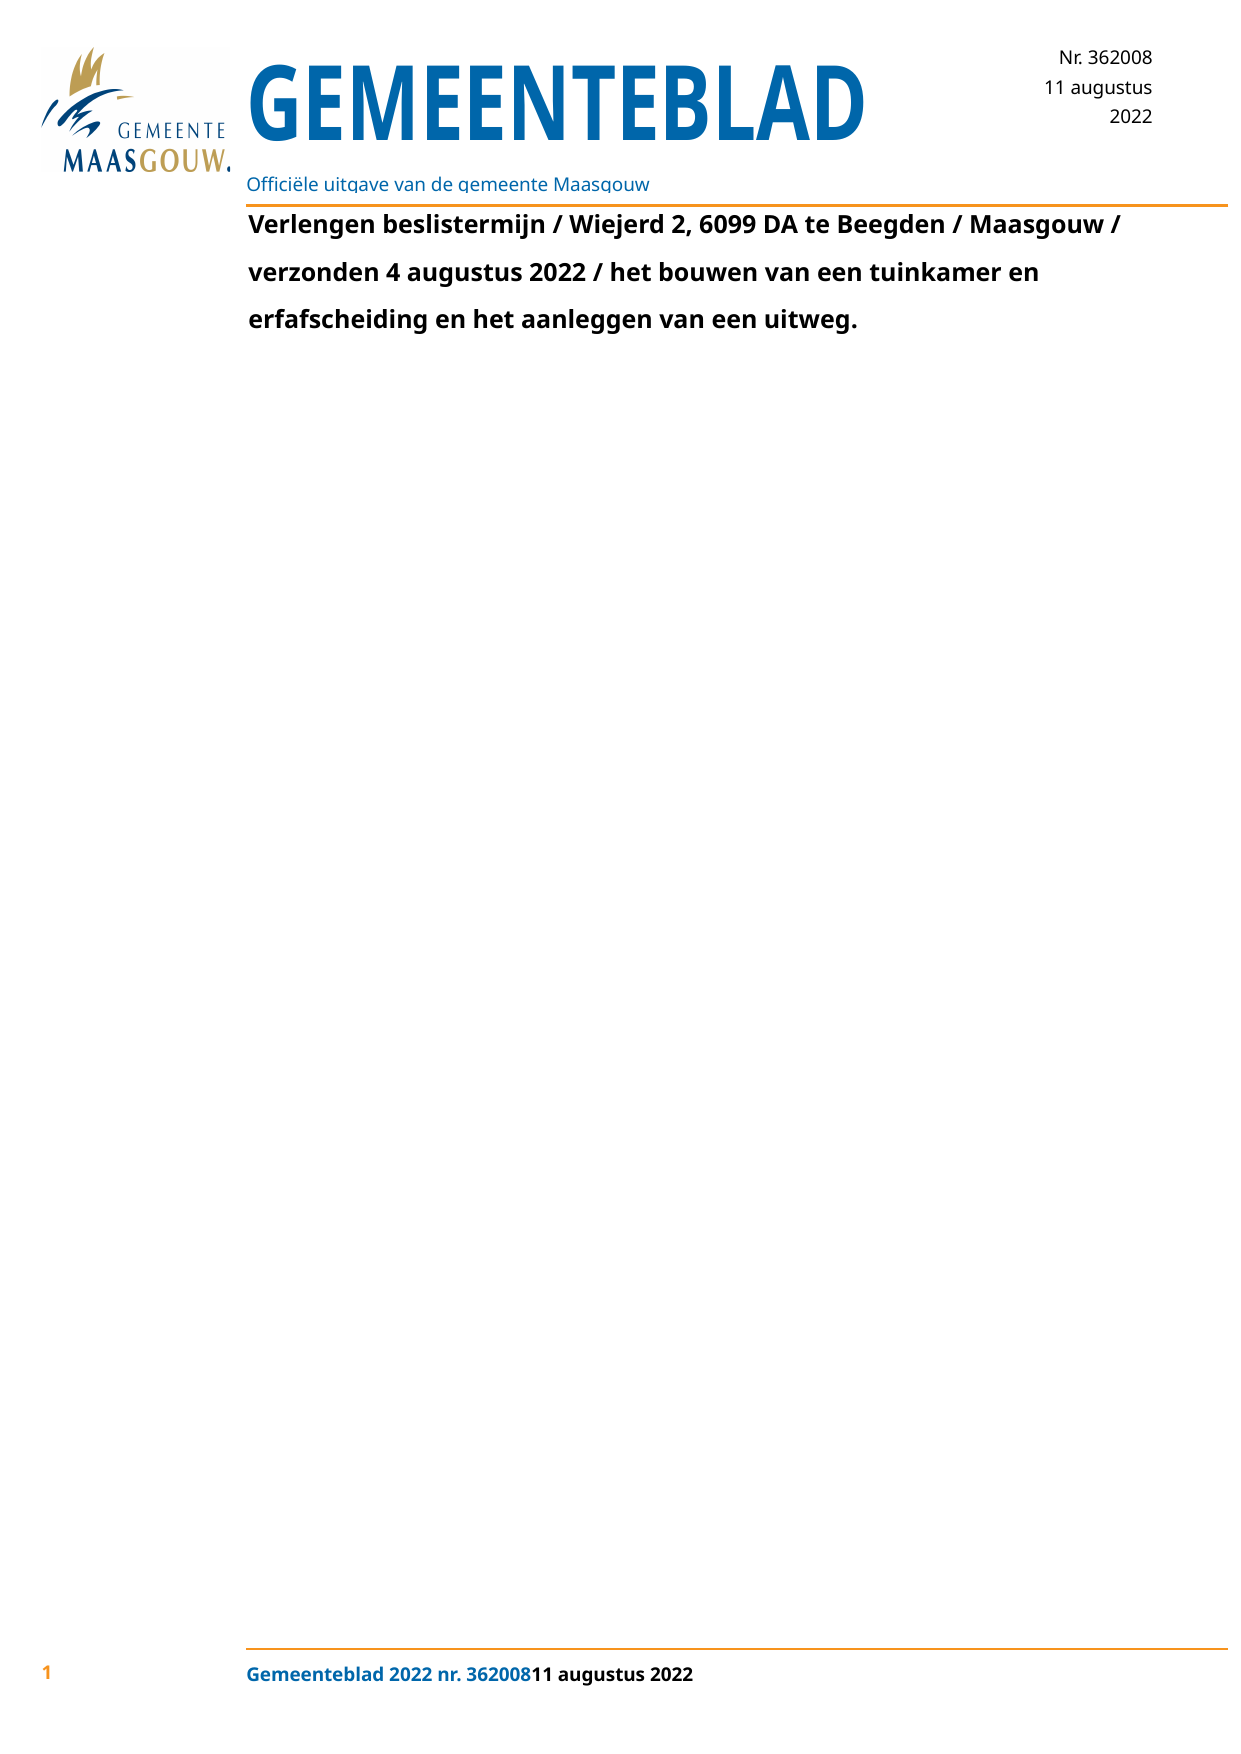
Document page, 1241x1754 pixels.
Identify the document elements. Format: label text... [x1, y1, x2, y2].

text Verlengen beslistermijn / Wiejerd 2, 6099 DA te Beegden / Maasgouw / verzonden 4 augustus 2022 / het bouwen van een tuinkamer en erfafscheiding en het aanleggen van een uitweg. [248, 207, 1152, 336]
picture [41, 47, 231, 172]
